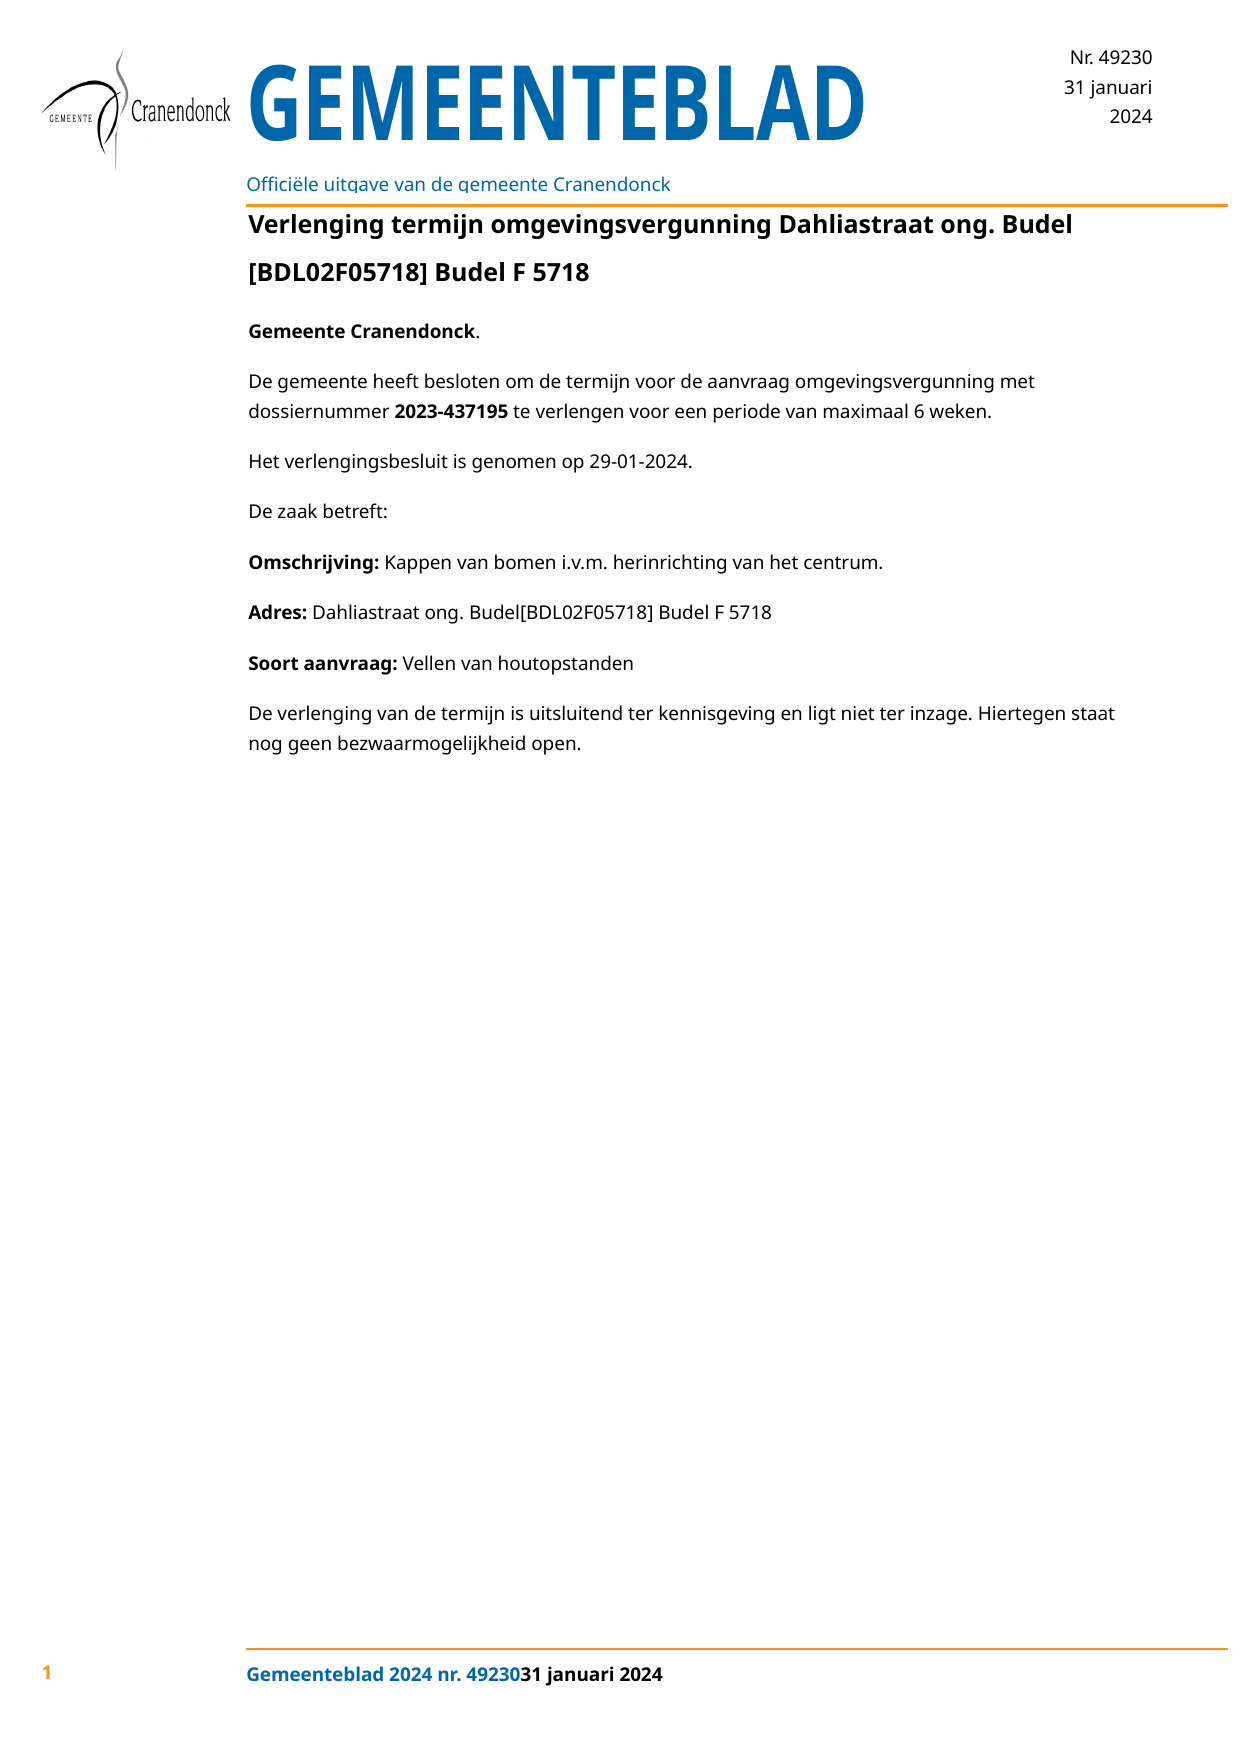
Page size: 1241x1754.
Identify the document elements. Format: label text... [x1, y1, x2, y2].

text De verlenging van de termijn is uitsluitend ter kennisgeving en ligt niet ter inzage. Hiertegen staat nog geen bezwaarmogelijkheid open. [248, 700, 1152, 756]
text Gemeente Cranendonck. [248, 318, 1152, 344]
text Het verlengingsbesluit is genomen op 29-01-2024. [248, 448, 1152, 474]
text De zaak betreft: [248, 499, 1152, 524]
text Verlenging termijn omgevingsvergunning Dahliastraat ong. Budel [BDL02F05718] Budel F 5718 [248, 207, 1152, 288]
text De gemeente heeft besloten om de termijn voor de aanvraag omgevingsvergunning met dossiernummer 2023-437195 te verlengen voor een periode van maximaal 6 weken. [248, 368, 1152, 424]
text Omschrijving: Kappen van bomen i.v.m. herinrich­­ting van het centrum. [248, 549, 1152, 575]
text Soort aanvraag: Vellen van houtopstanden [248, 650, 1152, 676]
picture [41, 47, 231, 172]
text Adres: Dahliastraat ong. Budel[BDL02F05718] Budel F 5718 [248, 599, 1152, 625]
